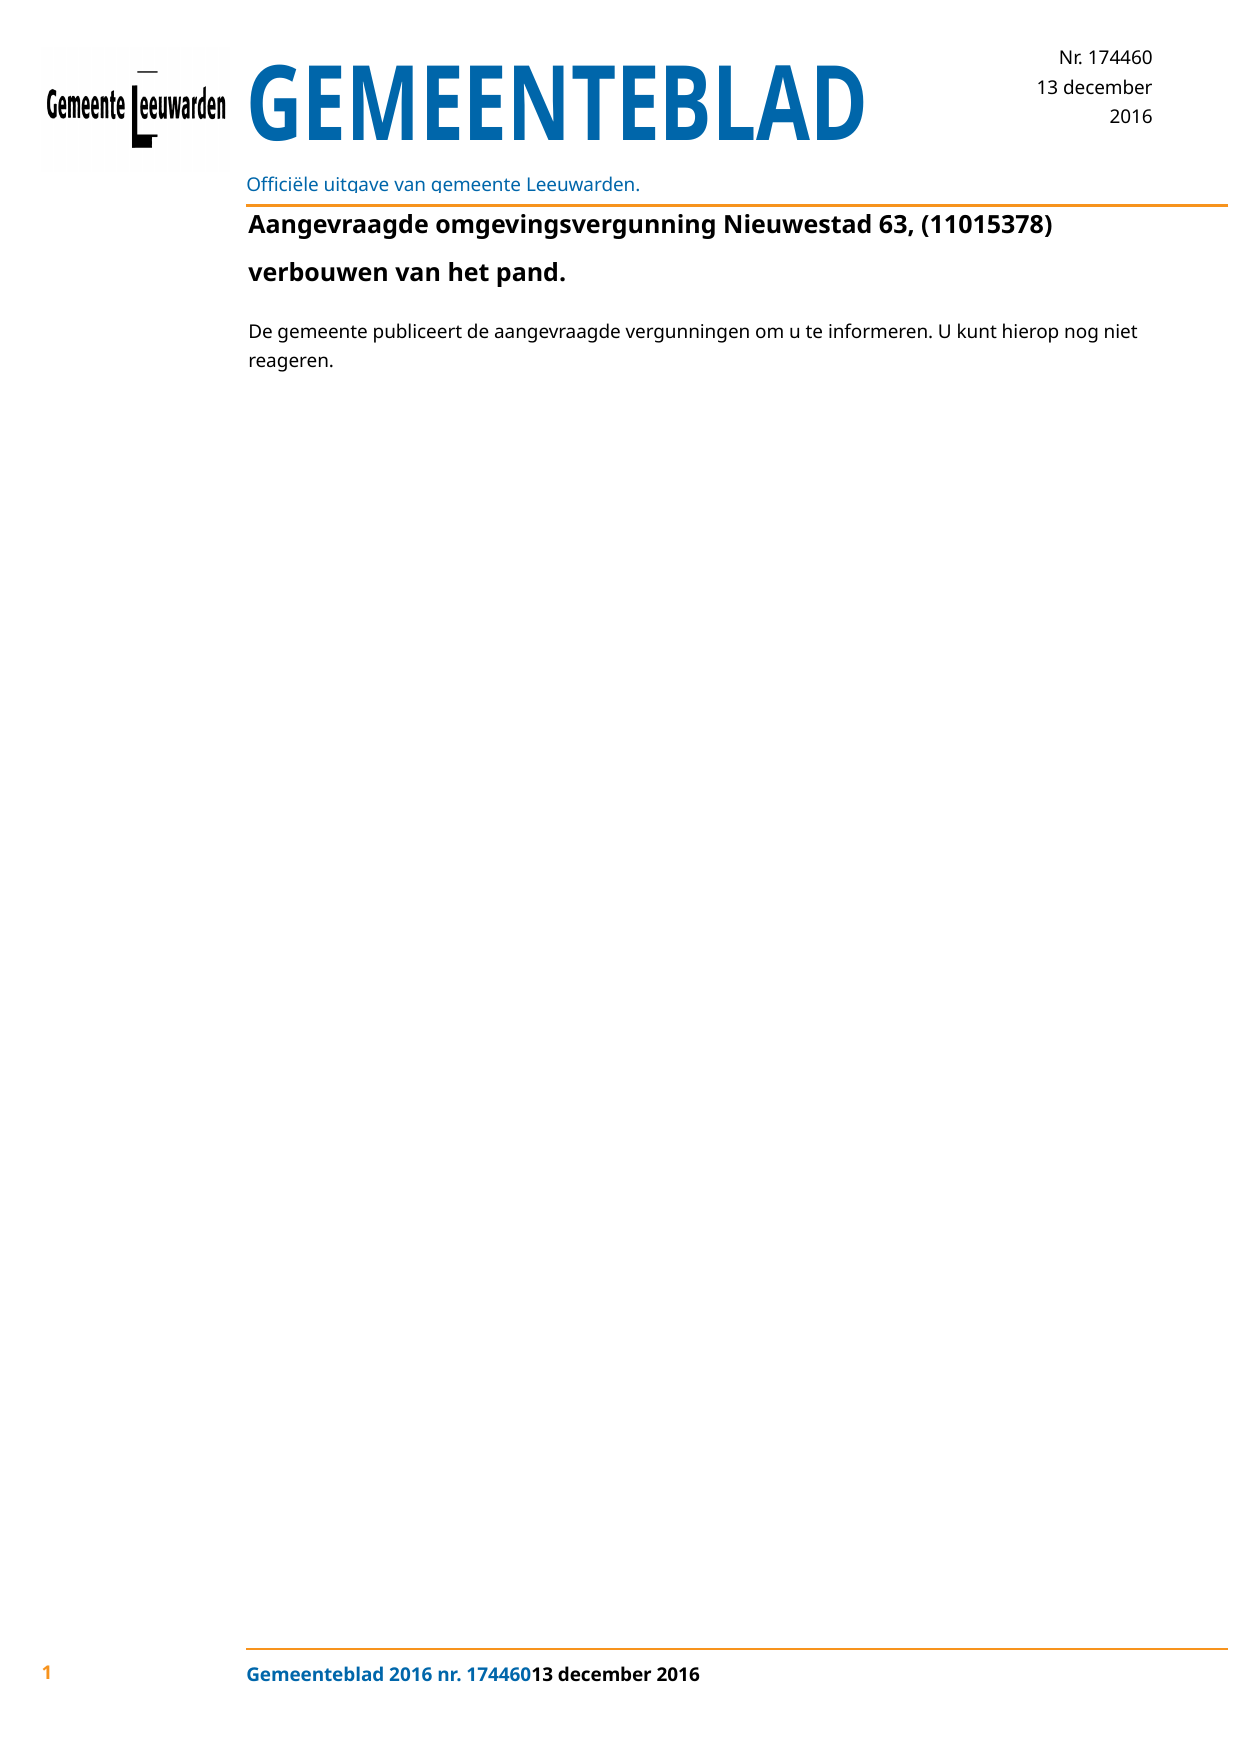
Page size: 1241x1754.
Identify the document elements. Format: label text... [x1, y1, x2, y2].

text Aangevraagde omgevingsvergunning Nieuwestad 63, (11015378) verbouwen van het pand. [248, 207, 1152, 288]
text De gemeente publiceert de aangevraagde vergunningen om u te informeren. U kunt hierop nog niet reageren. [248, 318, 1152, 373]
picture [41, 47, 231, 172]
